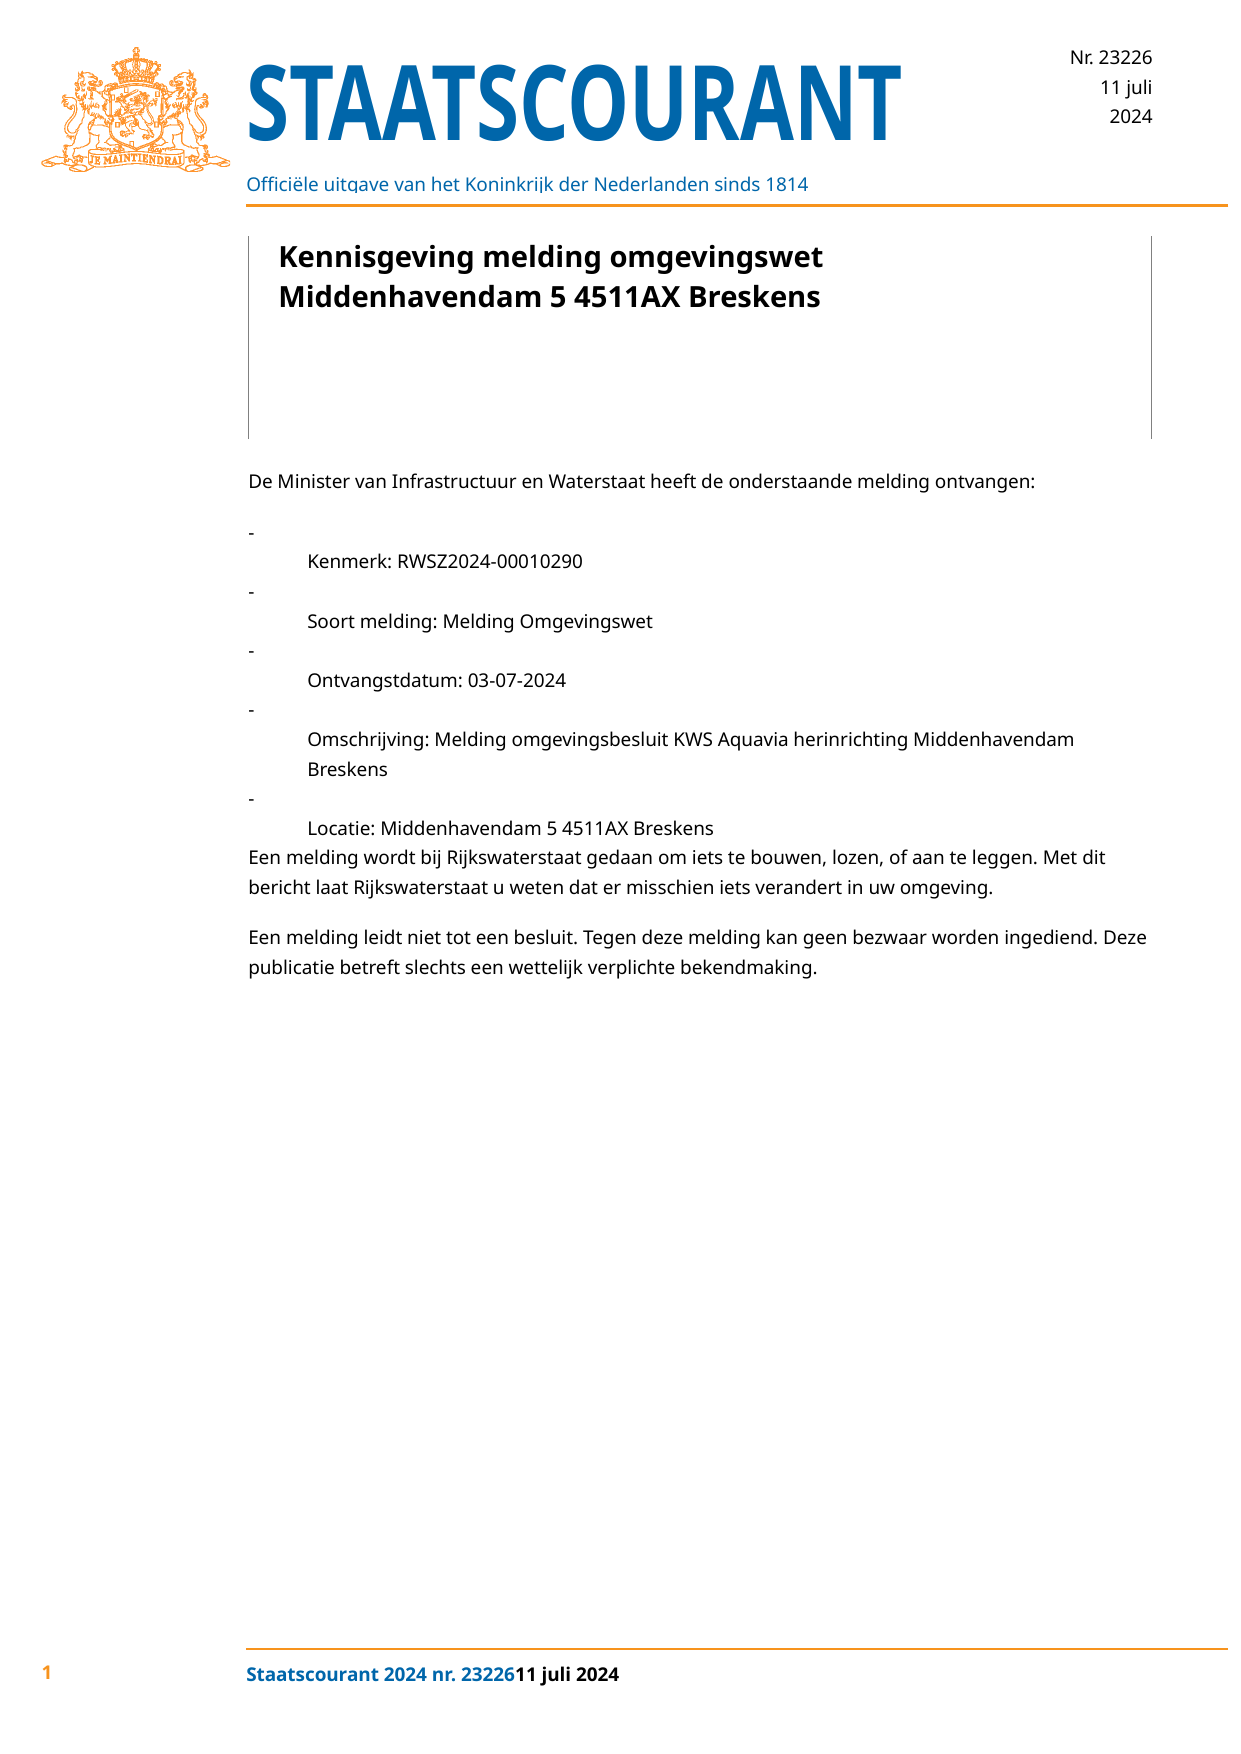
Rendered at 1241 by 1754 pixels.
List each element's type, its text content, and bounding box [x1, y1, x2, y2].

table_header [850, 236, 912, 413]
table_header [850, 414, 1151, 439]
list Omschrijving: Melding omgevingsbesluit KWS Aquavia herinrichting Middenhavendam Breskens [248, 726, 1152, 781]
table_header Kennisgeving melding omgevingswet Middenhavendam 5 4511AX Breskens [249, 236, 850, 439]
picture [912, 236, 1090, 414]
text Een melding wordt bij Rijkswaterstaat gedaan om iets te bouwen, lozen, of aan te leggen. Met dit bericht laat Rijkswaterstaat u weten dat er misschien iets verandert in uw omgeving. [248, 844, 1152, 900]
list Locatie: Middenhavendam 5 4511AX Breskens [248, 815, 1152, 841]
list Kenmerk: RWSZ2024-00010290 [248, 549, 1152, 574]
picture [41, 47, 231, 172]
text De Minister van Infrastructuur en Waterstaat heeft de onderstaande melding ontvangen: [248, 469, 1152, 494]
list Soort melding: Melding Omgevingswet [248, 608, 1152, 633]
text Een melding leidt niet tot een besluit. Tegen deze melding kan geen bezwaar worden ingediend. Deze publicatie betreft slechts een wettelijk verplichte bekendmaking. [248, 924, 1152, 980]
table_header [1090, 236, 1151, 413]
list Ontvangstdatum: 03-07-2024 [248, 667, 1152, 693]
